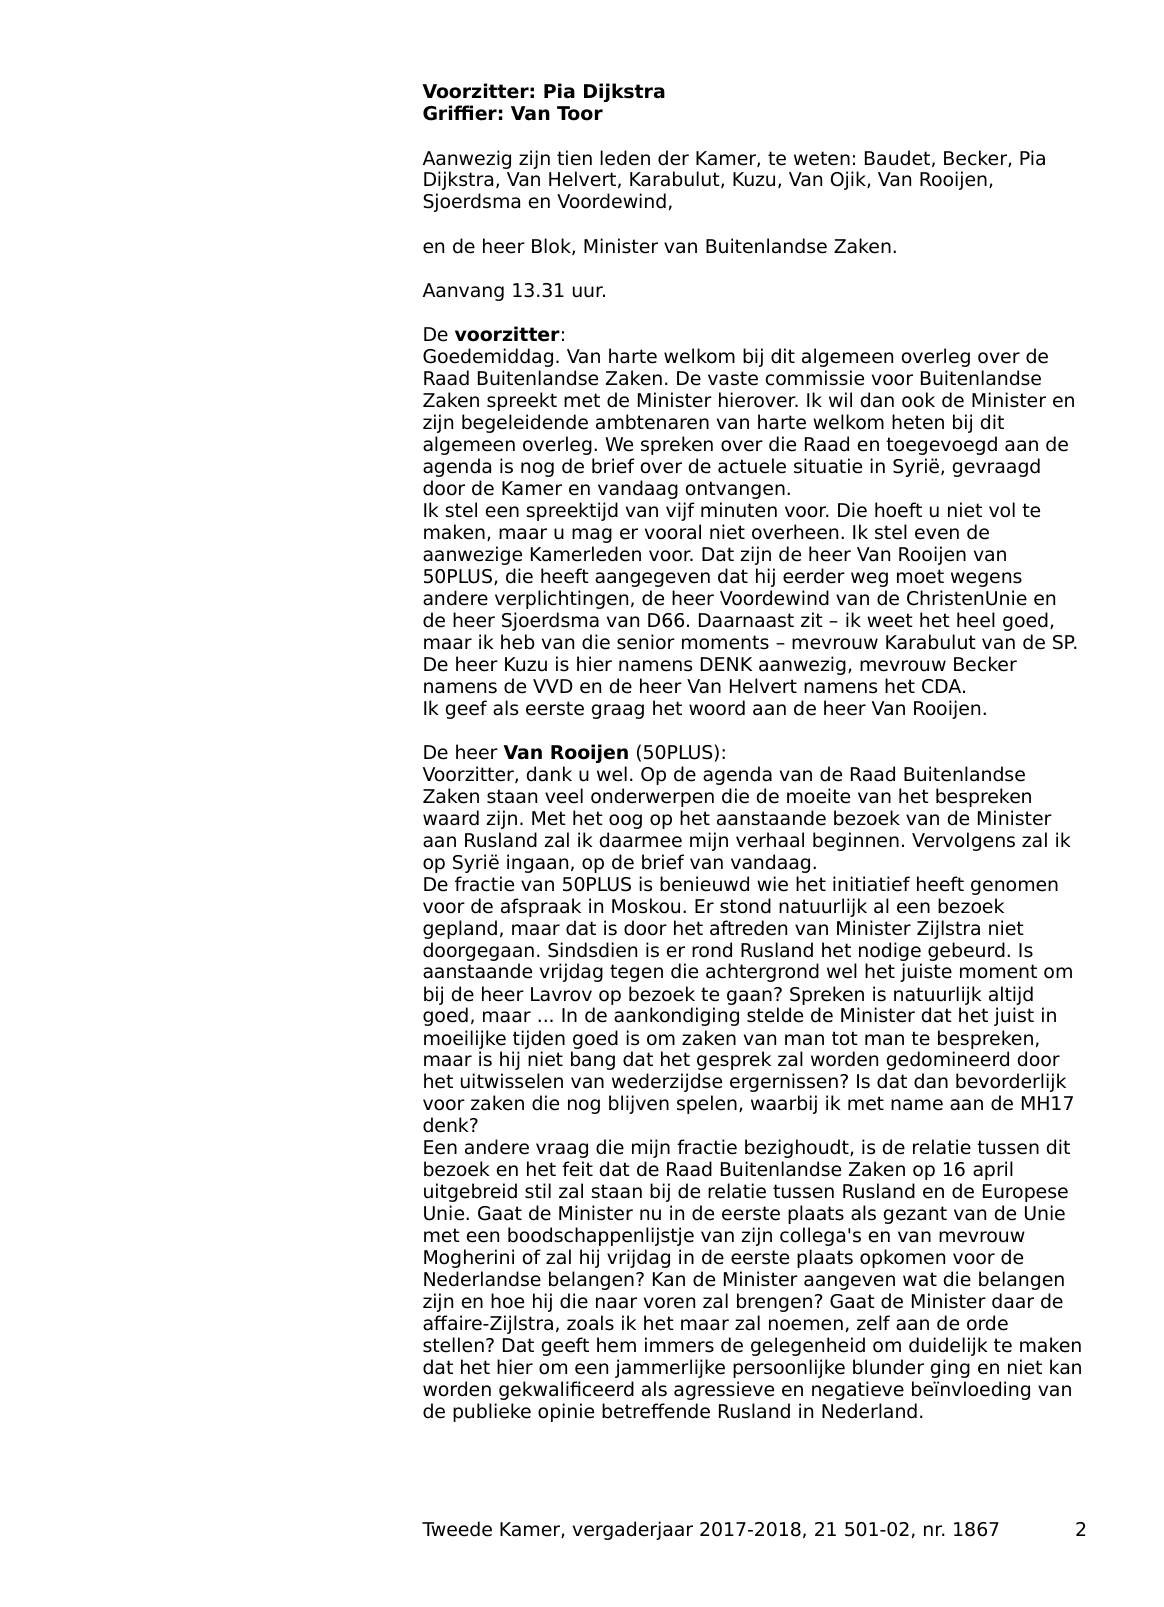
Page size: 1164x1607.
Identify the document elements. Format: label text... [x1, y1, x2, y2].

text De voorzitter: [422, 324, 1087, 346]
text Griffier: Van Toor [422, 103, 1087, 125]
text en de heer Blok, Minister van Buitenlandse Zaken. [422, 236, 1087, 257]
text Een andere vraag die mijn fractie bezighoudt, is de relatie tussen dit bezoek en het feit dat de Raad Buitenlandse Zaken op 16 april uitgebreid stil zal staan bij de relatie tussen Rusland en de Europese Unie. Gaat de Minister nu in de eerste plaats als gezant van de Unie met een boodschappenlijstje van zijn collega's en van mevrouw Mogherini of zal hij vrijdag in de eerste plaats opkomen voor de Nederlandse belangen? Kan de Minister aangeven wat die belangen zijn en hoe hij die naar voren zal brengen? Gaat de Minister daar de affaire-Zijlstra, zoals ik het maar zal noemen, zelf aan de orde stellen? Dat geeft hem immers de gelegenheid om duidelijk te maken dat het hier om een jammerlijke persoonlijke blunder ging en niet kan worden gekwalificeerd als agressieve en negatieve beïnvloeding van de publieke opinie betreffende Rusland in Nederland. [422, 1137, 1087, 1423]
text De heer Van Rooijen (50PLUS): [422, 742, 1087, 764]
text Voorzitter: Pia Dijkstra [422, 81, 1087, 103]
text Goedemiddag. Van harte welkom bij dit algemeen overleg over de Raad Buitenlandse Zaken. De vaste commissie voor Buitenlandse Zaken spreekt met de Minister hierover. Ik wil dan ook de Minister en zijn begeleidende ambtenaren van harte welkom heten bij dit algemeen overleg. We spreken over die Raad en toegevoegd aan de agenda is nog de brief over de actuele situatie in Syrië, gevraagd door de Kamer en vandaag ontvangen. [422, 346, 1087, 500]
text Ik geef als eerste graag het woord aan de heer Van Rooijen. [422, 697, 1087, 719]
text Aanvang 13.31 uur. [422, 280, 1087, 302]
text Aanwezig zijn tien leden der Kamer, te weten: Baudet, Becker, Pia Dijkstra, Van Helvert, Karabulut, Kuzu, Van Ojik, Van Rooijen, Sjoerdsma en Voordewind, [422, 147, 1087, 213]
text Ik stel een spreektijd van vijf minuten voor. Die hoeft u niet vol te maken, maar u mag er vooral niet overheen. Ik stel even de aanwezige Kamerleden voor. Dat zijn de heer Van Rooijen van 50PLUS, die heeft aangegeven dat hij eerder weg moet wegens andere verplichtingen, de heer Voordewind van de ChristenUnie en de heer Sjoerdsma van D66. Daarnaast zit – ik weet het heel goed, maar ik heb van die senior moments – mevrouw Karabulut van de SP. De heer Kuzu is hier namens DENK aanwezig, mevrouw Becker namens de VVD en de heer Van Helvert namens het CDA. [422, 500, 1087, 697]
text De fractie van 50PLUS is benieuwd wie het initiatief heeft genomen voor de afspraak in Moskou. Er stond natuurlijk al een bezoek gepland, maar dat is door het aftreden van Minister Zijlstra niet doorgegaan. Sindsdien is er rond Rusland het nodige gebeurd. Is aanstaande vrijdag tegen die achtergrond wel het juiste moment om bij de heer Lavrov op bezoek te gaan? Spreken is natuurlijk altijd goed, maar ... In de aankondiging stelde de Minister dat het juist in moeilijke tijden goed is om zaken van man tot man te bespreken, maar is hij niet bang dat het gesprek zal worden gedomineerd door het uitwisselen van wederzijdse ergernissen? Is dat dan bevorderlijk voor zaken die nog blijven spelen, waarbij ik met name aan de MH17 denk? [422, 873, 1087, 1137]
text Voorzitter, dank u wel. Op de agenda van de Raad Buitenlandse Zaken staan veel onderwerpen die de moeite van het bespreken waard zijn. Met het oog op het aanstaande bezoek van de Minister aan Rusland zal ik daarmee mijn verhaal beginnen. Vervolgens zal ik op Syrië ingaan, op de brief van vandaag. [422, 764, 1087, 873]
